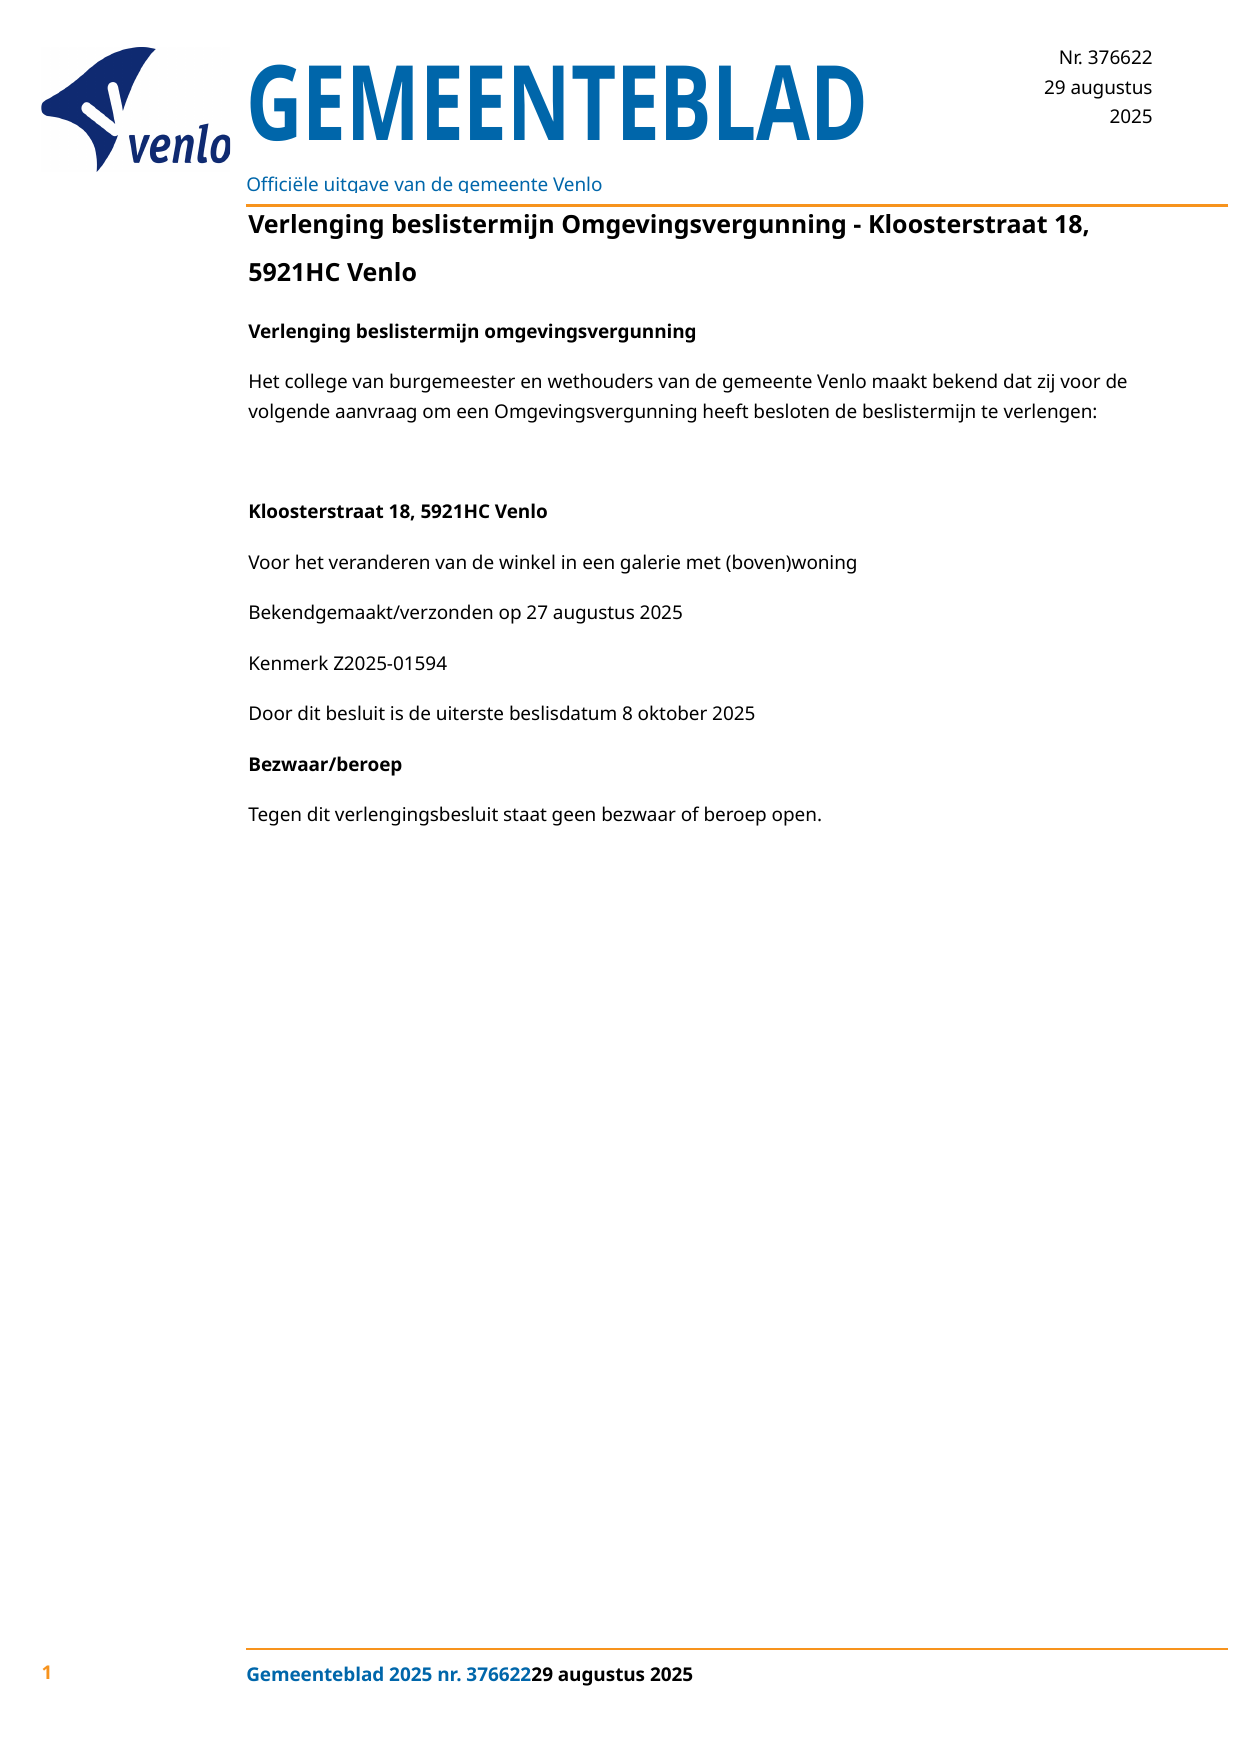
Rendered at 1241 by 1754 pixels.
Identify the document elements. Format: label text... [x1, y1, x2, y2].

text Kloosterstraat 18, 5921HC Venlo [248, 499, 1152, 524]
text Het college van burgemeester en wethouders van de gemeente Venlo maakt bekend dat zij voor de volgende aanvraag om een Omgevingsvergunning heeft besloten de beslistermijn te verlengen: [248, 368, 1152, 424]
text Verlenging beslistermijn omgevingsvergunning [248, 318, 1152, 344]
text Door dit besluit is de uiterste beslisdatum 8 oktober 2025 [248, 700, 1152, 726]
text Bezwaar/beroep [248, 751, 1152, 777]
text Kenmerk Z2025-01594 [248, 650, 1152, 676]
text Tegen dit verlengingsbesluit staat geen bezwaar of beroep open. [248, 801, 1152, 827]
picture [41, 47, 231, 172]
text Verlenging beslistermijn Omgevingsvergunning - Kloosterstraat 18, 5921HC Venlo [248, 207, 1152, 288]
text Voor het veranderen van de winkel in een galerie met (boven)woning [248, 549, 1152, 575]
text Bekendgemaakt/verzonden op 27 augustus 2025 [248, 599, 1152, 625]
